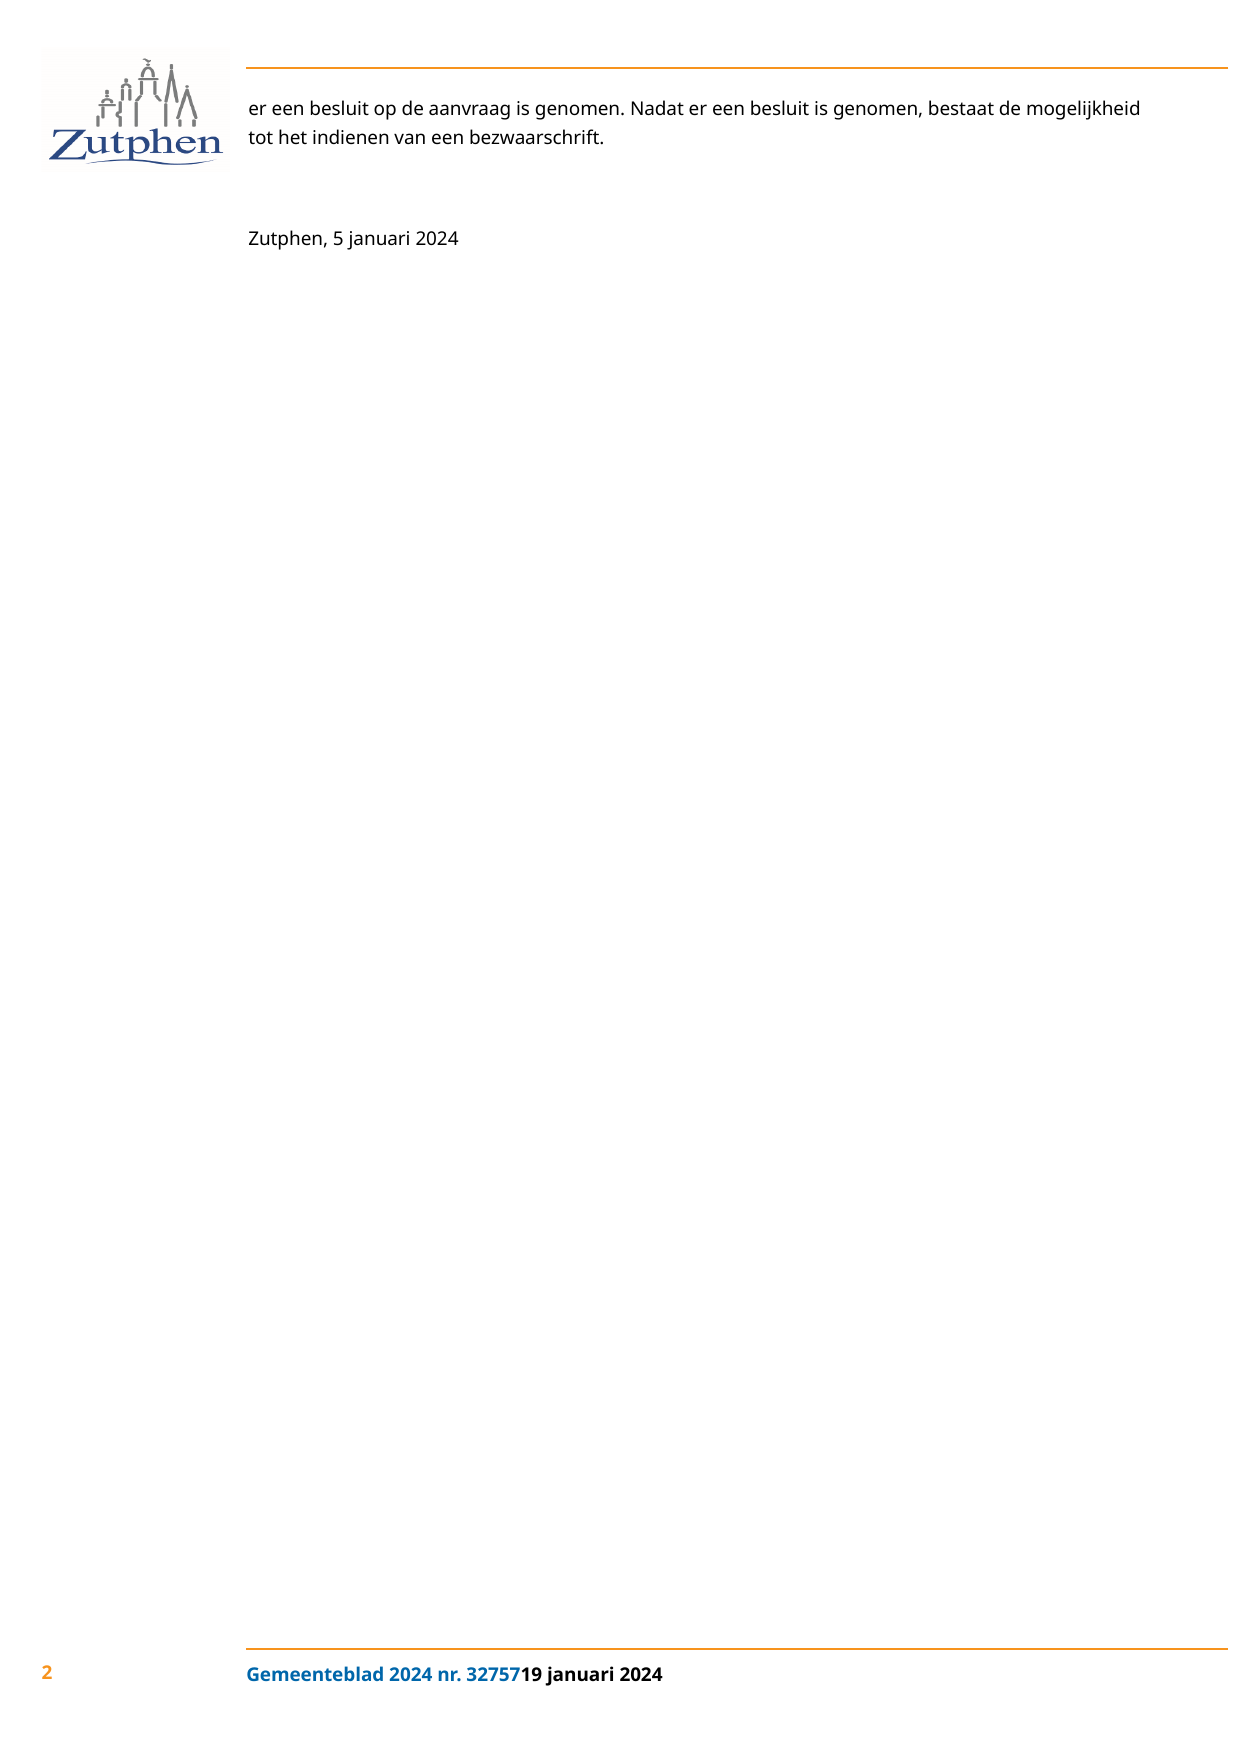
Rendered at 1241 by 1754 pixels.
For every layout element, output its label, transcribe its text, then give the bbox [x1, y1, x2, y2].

text Zutphen, 5 januari 2024 [248, 225, 1152, 251]
picture [41, 47, 231, 172]
text er een besluit op de aanvraag is genomen. Nadat er een besluit is genomen, bestaat de mogelijkheid tot het indienen van een bezwaarschrift. [248, 95, 1152, 150]
